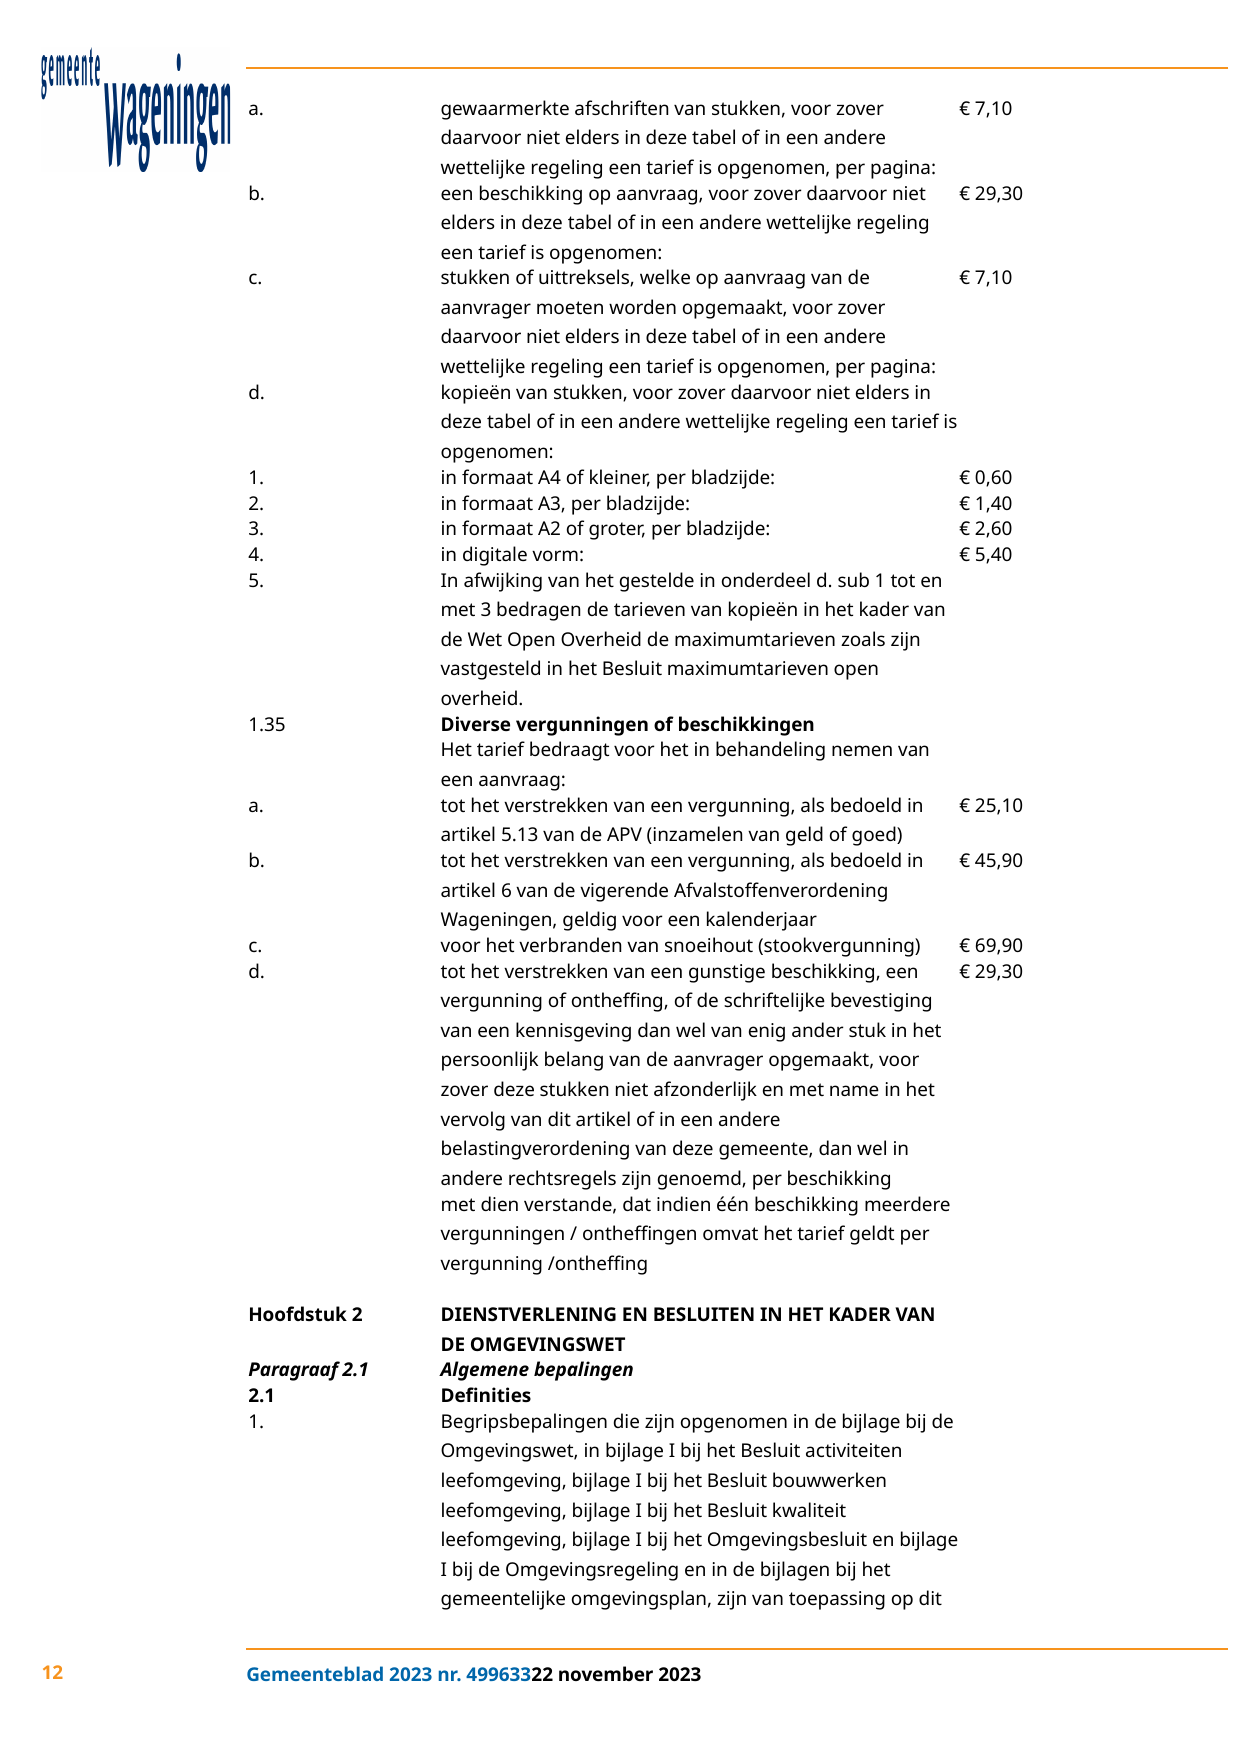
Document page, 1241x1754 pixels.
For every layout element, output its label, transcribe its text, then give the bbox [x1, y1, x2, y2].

table_cell € 1,40 [959, 490, 1152, 515]
table_cell tot het verstrekken van een vergunning, als bedoeld in artikel 6 van de vigerende Afvalstoffenverordening Wageningen, geldig voor een kalenderjaar [440, 847, 959, 932]
table_cell [959, 567, 1152, 711]
table_cell € 29,30 [959, 180, 1152, 264]
table_cell In afwijking van het gestelde in onderdeel d. sub 1 tot en met 3 bedragen de tarieven van kopieën in het kader van de Wet Open Overheid de maximumtarieven zoals zijn vastgesteld in het Besluit maximumtarieven open overheid. [440, 567, 959, 711]
table_cell 1. [248, 464, 440, 490]
table_cell Het tarief bedraagt voor het in behandeling nemen van een aanvraag: [440, 737, 959, 792]
table_cell [959, 1357, 1152, 1382]
table_cell een beschikking op aanvraag, voor zover daarvoor niet elders in deze tabel of in een andere wettelijke regeling een tarief is opgenomen: [440, 180, 959, 264]
table_cell tot het verstrekken van een vergunning, als bedoeld in artikel 5.13 van de APV (inzamelen van geld of goed) [440, 792, 959, 847]
table_cell b. [248, 180, 440, 264]
table_cell DIENSTVERLENING EN BESLUITEN IN HET KADER VAN DE OMGEVINGSWET [440, 1301, 959, 1357]
table_cell 1.35 [248, 711, 440, 737]
table_cell 3. [248, 515, 440, 541]
table_cell 1. [248, 1408, 440, 1611]
table_cell b. [248, 847, 440, 932]
table_cell kopieën van stukken, voor zover daarvoor niet elders in deze tabel of in een andere wettelijke regeling een tarief is opgenomen: [440, 379, 959, 464]
table_cell 4. [248, 541, 440, 567]
table_cell in formaat A2 of groter, per bladzijde: [440, 515, 959, 541]
table_cell c. [248, 265, 440, 379]
table_cell d. [248, 379, 440, 464]
table_cell a. [248, 792, 440, 847]
table_cell a. [248, 95, 440, 180]
table_cell met dien verstande, dat indien één beschikking meerdere vergunningen / ontheffingen omvat het tarief geldt per vergunning /ontheffing [440, 1191, 959, 1276]
table_cell [959, 1276, 1152, 1301]
table_cell stukken of uittreksels, welke op aanvraag van de aanvrager moeten worden opgemaakt, voor zover daarvoor niet elders in deze tabel of in een andere wettelijke regeling een tarief is opgenomen, per pagina: [440, 265, 959, 379]
table_cell [959, 1383, 1152, 1408]
table_cell € 69,90 [959, 932, 1152, 958]
table_cell € 0,60 [959, 464, 1152, 490]
picture [41, 47, 231, 172]
table_cell Paragraaf 2.1 [248, 1357, 440, 1382]
table_cell [248, 1191, 440, 1276]
table_cell Diverse vergunningen of beschikkingen [440, 711, 959, 737]
table_cell € 7,10 [959, 95, 1152, 180]
table_cell € 25,10 [959, 792, 1152, 847]
table_cell in formaat A4 of kleiner, per bladzijde: [440, 464, 959, 490]
table_cell € 45,90 [959, 847, 1152, 932]
table_cell [248, 1276, 440, 1301]
table_cell c. [248, 932, 440, 958]
table_cell in formaat A3, per bladzijde: [440, 490, 959, 515]
table_cell € 7,10 [959, 265, 1152, 379]
table_cell Algemene bepalingen [440, 1357, 959, 1382]
table_cell 2.1 [248, 1383, 440, 1408]
table_cell d. [248, 958, 440, 1191]
table_cell [959, 1408, 1152, 1611]
table_cell [959, 379, 1152, 464]
table_cell 5. [248, 567, 440, 711]
table_cell voor het verbranden van snoeihout (stookvergunning) [440, 932, 959, 958]
table_cell [248, 737, 440, 792]
table_cell € 29,30 [959, 958, 1152, 1191]
table_cell [959, 711, 1152, 737]
table_cell tot het verstrekken van een gunstige beschikking, een vergunning of ontheffing, of de schriftelijke bevestiging van een kennisgeving dan wel van enig ander stuk in het persoonlijk belang van de aanvrager opgemaakt, voor zover deze stukken niet afzonderlijk en met name in het vervolg van dit artikel of in een andere belastingverordening van deze gemeente, dan wel in andere rechtsregels zijn genoemd, per beschikking [440, 958, 959, 1191]
table_cell [959, 1301, 1152, 1357]
table_cell Begripsbepalingen die zijn opgenomen in de bijlage bij de Omgevingswet, in bijlage I bij het Besluit activiteiten leefomgeving, bijlage I bij het Besluit bouwwerken leefomgeving, bijlage I bij het Besluit kwaliteit leefomgeving, bijlage I bij het Omgevingsbesluit en bijlage I bij de Omgevingsregeling en in de bijlagen bij het gemeentelijke omgevingsplan, zijn van toepassing op dit [440, 1408, 959, 1611]
table_cell [959, 737, 1152, 792]
table_cell € 2,60 [959, 515, 1152, 541]
table_cell Definities [440, 1383, 959, 1408]
table_cell Hoofdstuk 2 [248, 1301, 440, 1357]
table_cell [959, 1191, 1152, 1276]
table_cell [440, 1276, 959, 1301]
table_cell 2. [248, 490, 440, 515]
table_cell gewaarmerkte afschriften van stukken, voor zover daarvoor niet elders in deze tabel of in een andere wettelijke regeling een tarief is opgenomen, per pagina: [440, 95, 959, 180]
table_cell € 5,40 [959, 541, 1152, 567]
table_cell in digitale vorm: [440, 541, 959, 567]
